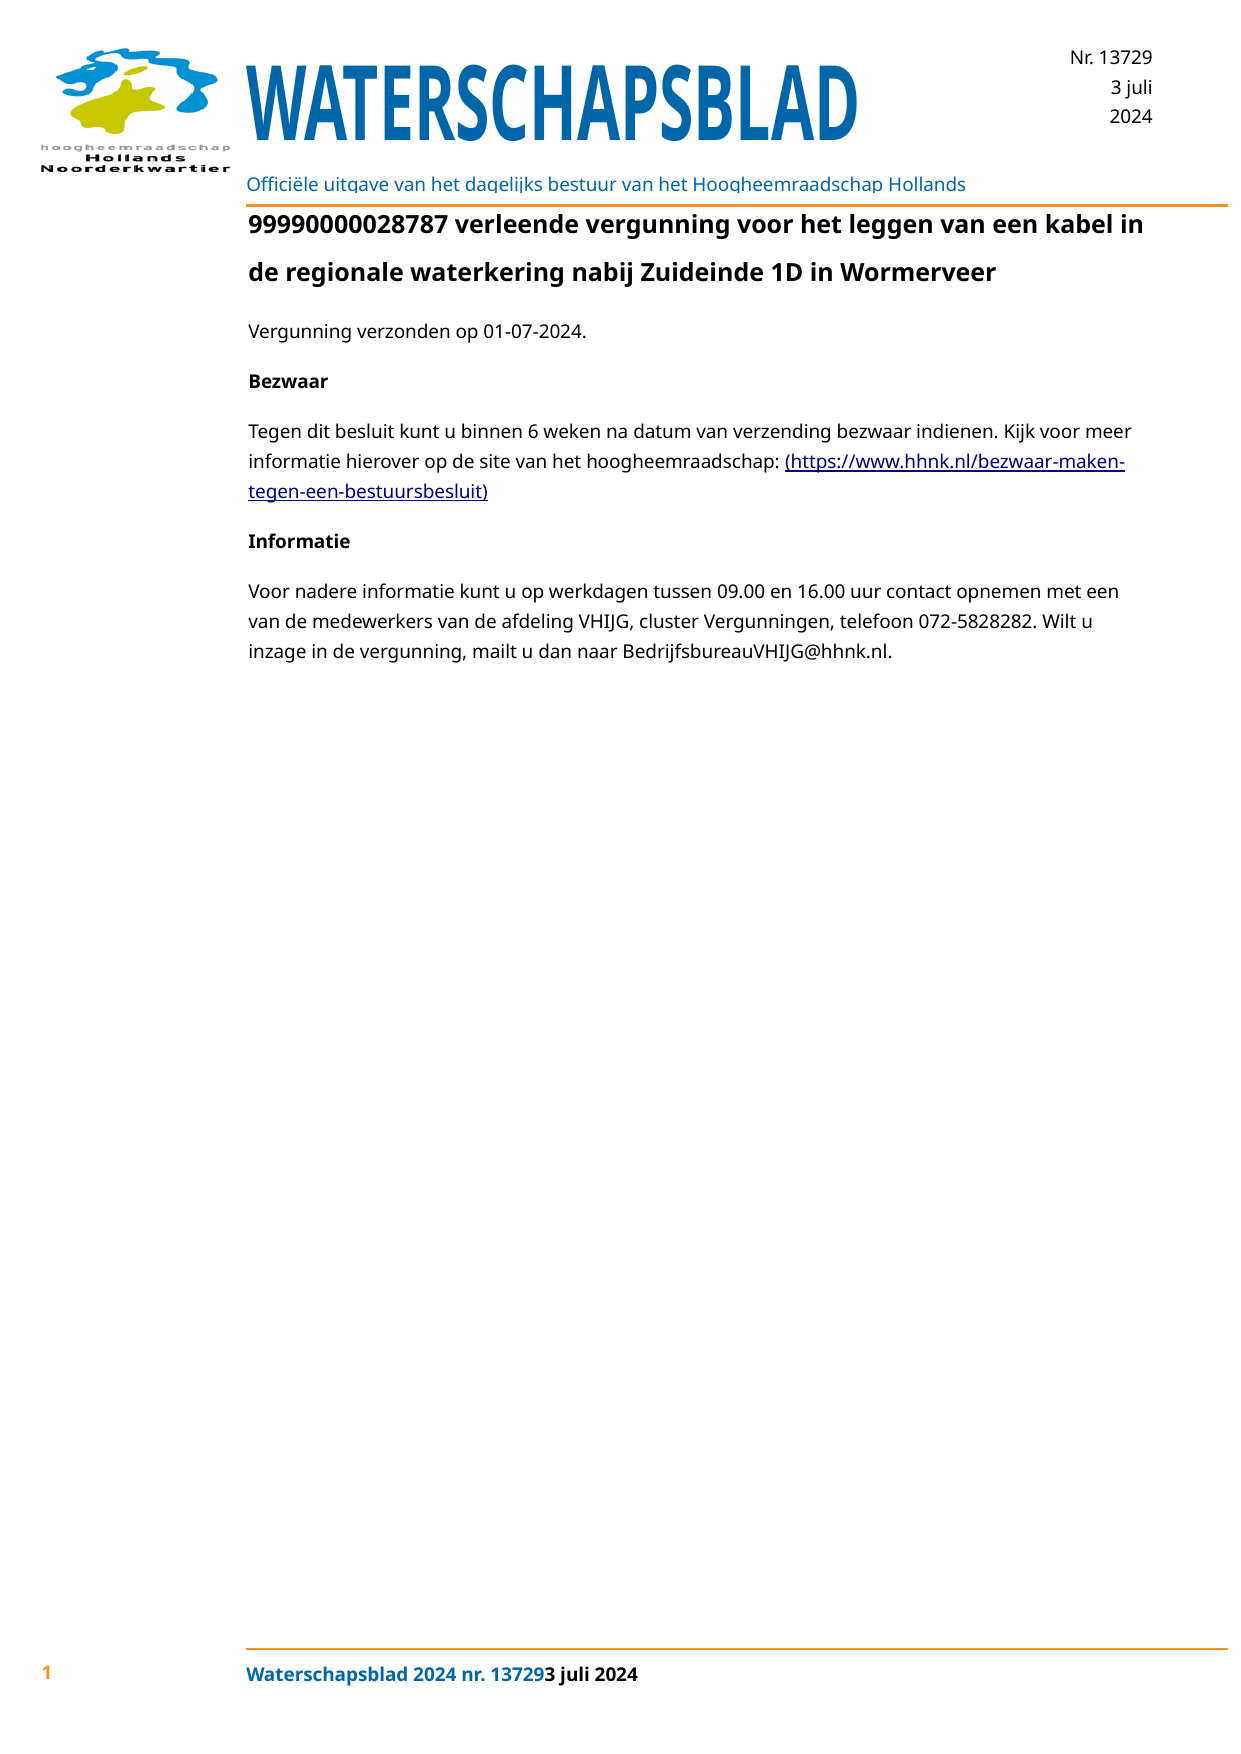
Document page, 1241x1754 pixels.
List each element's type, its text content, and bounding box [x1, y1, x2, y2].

text Voor nadere informatie kunt u op werkdagen tussen 09.00 en 16.00 uur contact opnemen met een van de medewerkers van de afdeling VHIJG, cluster Vergunningen, telefoon 072-5828282. Wilt u inzage in de vergunning, mailt u dan naar BedrijfsbureauVHIJG@hhnk.nl. [248, 579, 1152, 664]
picture [41, 47, 231, 172]
text Informatie [248, 528, 1152, 554]
text Tegen dit besluit kunt u binnen 6 weken na datum van verzending bezwaar indienen. Kijk voor meer informatie hierover op de site van het hoogheemraadschap: (https://www.hhnk.nl/bezwaar-maken-tegen-een-bestuursbesluit) [248, 419, 1152, 504]
text Bezwaar [248, 368, 1152, 394]
text Vergunning verzonden op 01-07-2024. [248, 318, 1152, 344]
text 99990000028787 verleende vergunning voor het leggen van een kabel in de regionale waterkering nabij Zuideinde 1D in Wormerveer [248, 207, 1152, 288]
